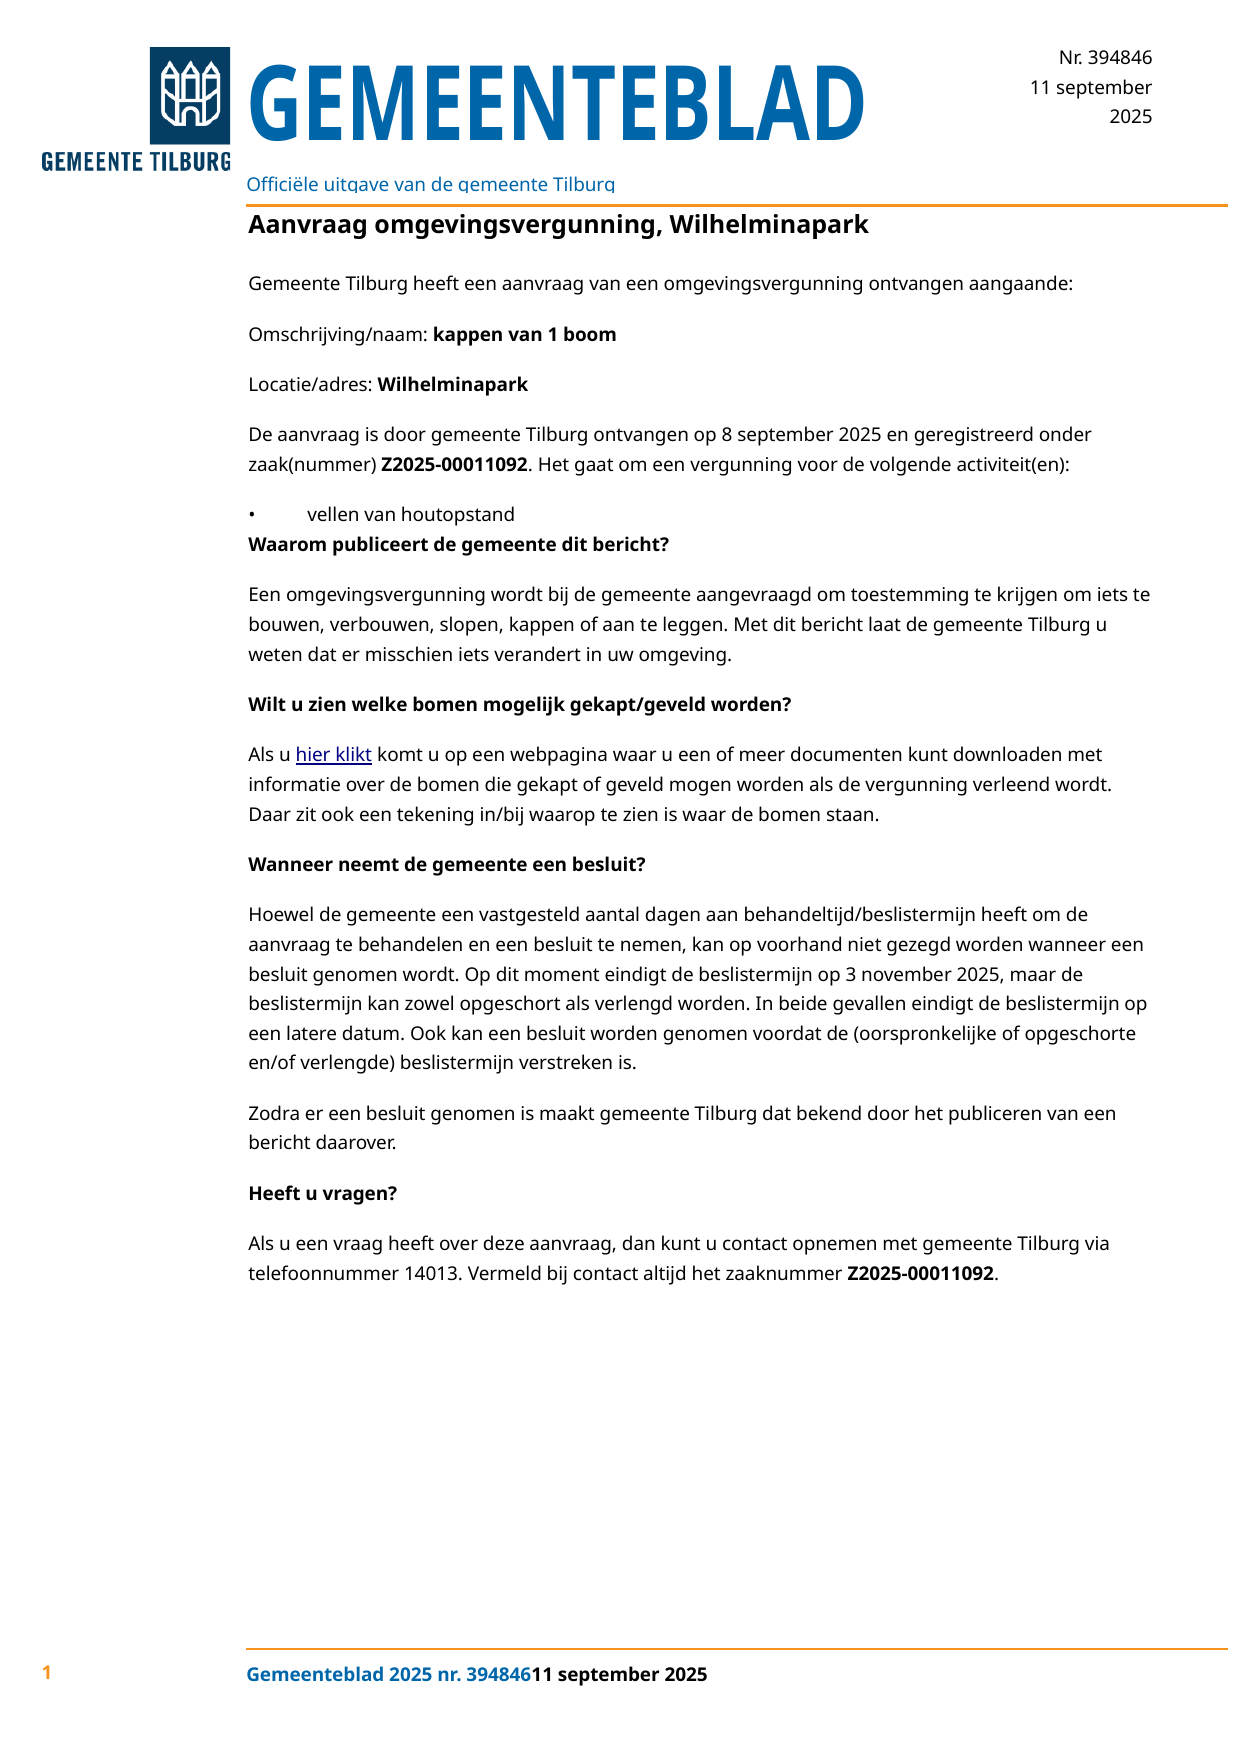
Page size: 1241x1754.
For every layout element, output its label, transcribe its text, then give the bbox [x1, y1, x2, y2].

text Locatie/adres: Wilhelminapark [248, 371, 1152, 397]
text Wanneer neemt de gemeente een besluit? [248, 851, 1152, 877]
text Hoewel de gemeente een vastgesteld aantal dagen aan behandeltijd/beslistermijn heeft om de aanvraag te behandelen en een besluit te nemen, kan op voorhand niet gezegd worden wanneer een besluit genomen wordt. Op dit moment eindigt de beslistermijn op 3 november 2025, maar de beslistermijn kan zowel opgeschort als verlengd worden. In beide gevallen eindigt de beslistermijn op een latere datum. Ook kan een besluit worden genomen voordat de (oorspronkelijke of opgeschorte en/of verlengde) beslistermijn verstreken is. [248, 902, 1152, 1075]
text Wilt u zien welke bomen mogelijk gekapt/geveld worden? [248, 691, 1152, 717]
text Aanvraag omgevingsvergunning, Wilhelminapark [248, 207, 1152, 241]
text Gemeente Tilburg heeft een aanvraag van een omgevingsvergunning ontvangen aangaande: [248, 270, 1152, 296]
text Een omgevingsvergunning wordt bij de gemeente aangevraagd om toestemming te krijgen om iets te bouwen, verbouwen, slopen, kappen of aan te leggen. Met dit bericht laat de gemeente Tilburg u weten dat er misschien iets verandert in uw omgeving. [248, 582, 1152, 666]
text Zodra er een besluit genomen is maakt gemeente Tilburg dat bekend door het publiceren van een bericht daarover. [248, 1100, 1152, 1155]
text De aanvraag is door gemeente Tilburg ontvangen op 8 september 2025 en geregistreerd onder zaak(nummer) Z2025-00011092. Het gaat om een vergunning voor de volgende activiteit(en): [248, 422, 1152, 477]
text Omschrijving/naam: kappen van 1 boom [248, 321, 1152, 346]
text Als u een vraag heeft over deze aanvraag, dan kunt u contact opnemen met gemeente Tilburg via telefoonnummer 14013. Vermeld bij contact altijd het zaaknummer Z2025-00011092. [248, 1230, 1152, 1286]
picture [41, 47, 231, 172]
list vellen van houtopstand [248, 502, 1152, 527]
text Heeft u vragen? [248, 1180, 1152, 1206]
text Als u hier klikt komt u op een webpagina waar u een of meer documenten kunt downloaden met informatie over de bomen die gekapt of geveld mogen worden als de vergunning verleend wordt. Daar zit ook een tekening in/bij waarop te zien is waar de bomen staan. [248, 742, 1152, 826]
text Waarom publiceert de gemeente dit bericht? [248, 531, 1152, 557]
